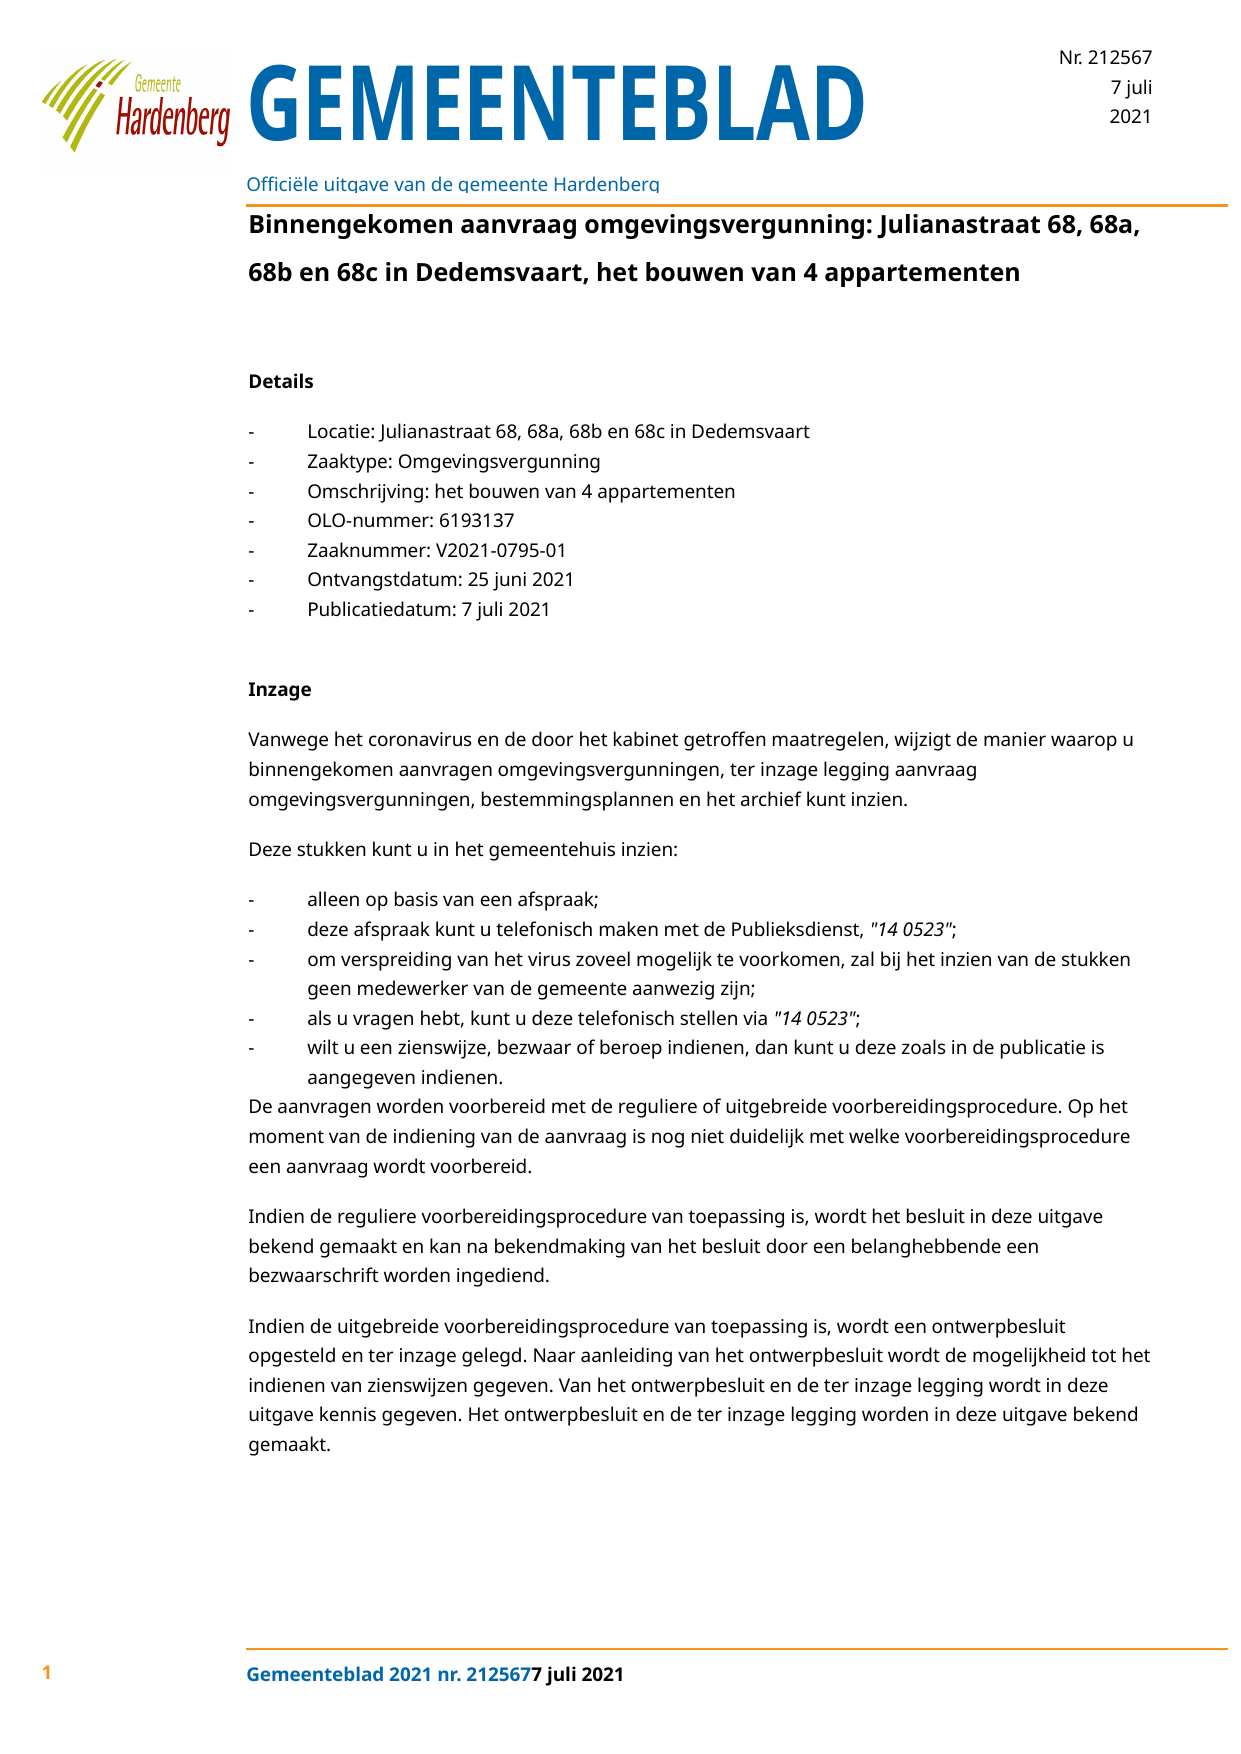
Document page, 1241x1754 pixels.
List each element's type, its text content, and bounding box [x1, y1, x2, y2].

list Publicatiedatum: 7 juli 2021 [248, 596, 1152, 622]
list Omschrijving: het bouwen van 4 appartementen [248, 478, 1152, 504]
list om verspreiding van het virus zoveel mogelijk te voorkomen, zal bij het inzien van de stukken geen medewerker van de gemeente aanwezig zijn; [248, 946, 1152, 1001]
picture [41, 47, 231, 172]
text Binnengekomen aanvraag omgevingsvergunning: Julianastraat 68, 68a, 68b en 68c in Dedemsvaart, het bouwen van 4 appartementen [248, 207, 1152, 288]
text Inzage [248, 676, 1152, 702]
list deze afspraak kunt u telefonisch maken met de Publieksdienst, "14 0523"; [248, 916, 1152, 942]
list Zaaktype: Omgevingsvergunning [248, 448, 1152, 474]
list Locatie: Julianastraat 68, 68a, 68b en 68c in Dedemsvaart [248, 419, 1152, 444]
text Deze stukken kunt u in het gemeentehuis inzien: [248, 836, 1152, 862]
list Zaaknummer: V2021-0795-01 [248, 537, 1152, 563]
list als u vragen hebt, kunt u deze telefonisch stellen via "14 0523"; [248, 1005, 1152, 1031]
text Vanwege het coronavirus en de door het kabinet getroffen maatregelen, wijzigt de manier waarop u binnengekomen aanvragen omgevingsvergunningen, ter inzage legging aanvraag omgevingsvergunningen, bestemmingsplannen en het archief kunt inzien. [248, 727, 1152, 812]
text Indien de reguliere voorbereidingsprocedure van toepassing is, wordt het besluit in deze uitgave bekend gemaakt en kan na bekendmaking van het besluit door een belanghebbende een bezwaarschrift worden ingediend. [248, 1203, 1152, 1288]
list wilt u een zienswijze, bezwaar of beroep indienen, dan kunt u deze zoals in de publicatie is aangegeven indienen. [248, 1034, 1152, 1090]
list OLO-nummer: 6193137 [248, 507, 1152, 533]
text Indien de uitgebreide voorbereidingsprocedure van toepassing is, wordt een ontwerpbesluit opgesteld en ter inzage gelegd. Naar aanleiding van het ontwerpbesluit wordt de mogelijkheid tot het indienen van zienswijzen gegeven. Van het ontwerpbesluit en de ter inzage legging wordt in deze uitgave kennis gegeven. Het ontwerpbesluit en de ter inzage legging worden in deze uitgave bekend gemaakt. [248, 1313, 1152, 1457]
list alleen op basis van een afspraak; [248, 887, 1152, 912]
list Ontvangstdatum: 25 juni 2021 [248, 567, 1152, 592]
text De aanvragen worden voorbereid met de reguliere of uitgebreide voorbereidingsprocedure. Op het moment van de indiening van de aanvraag is nog niet duidelijk met welke voorbereidingsprocedure een aanvraag wordt voorbereid. [248, 1094, 1152, 1179]
text Details [248, 368, 1152, 394]
